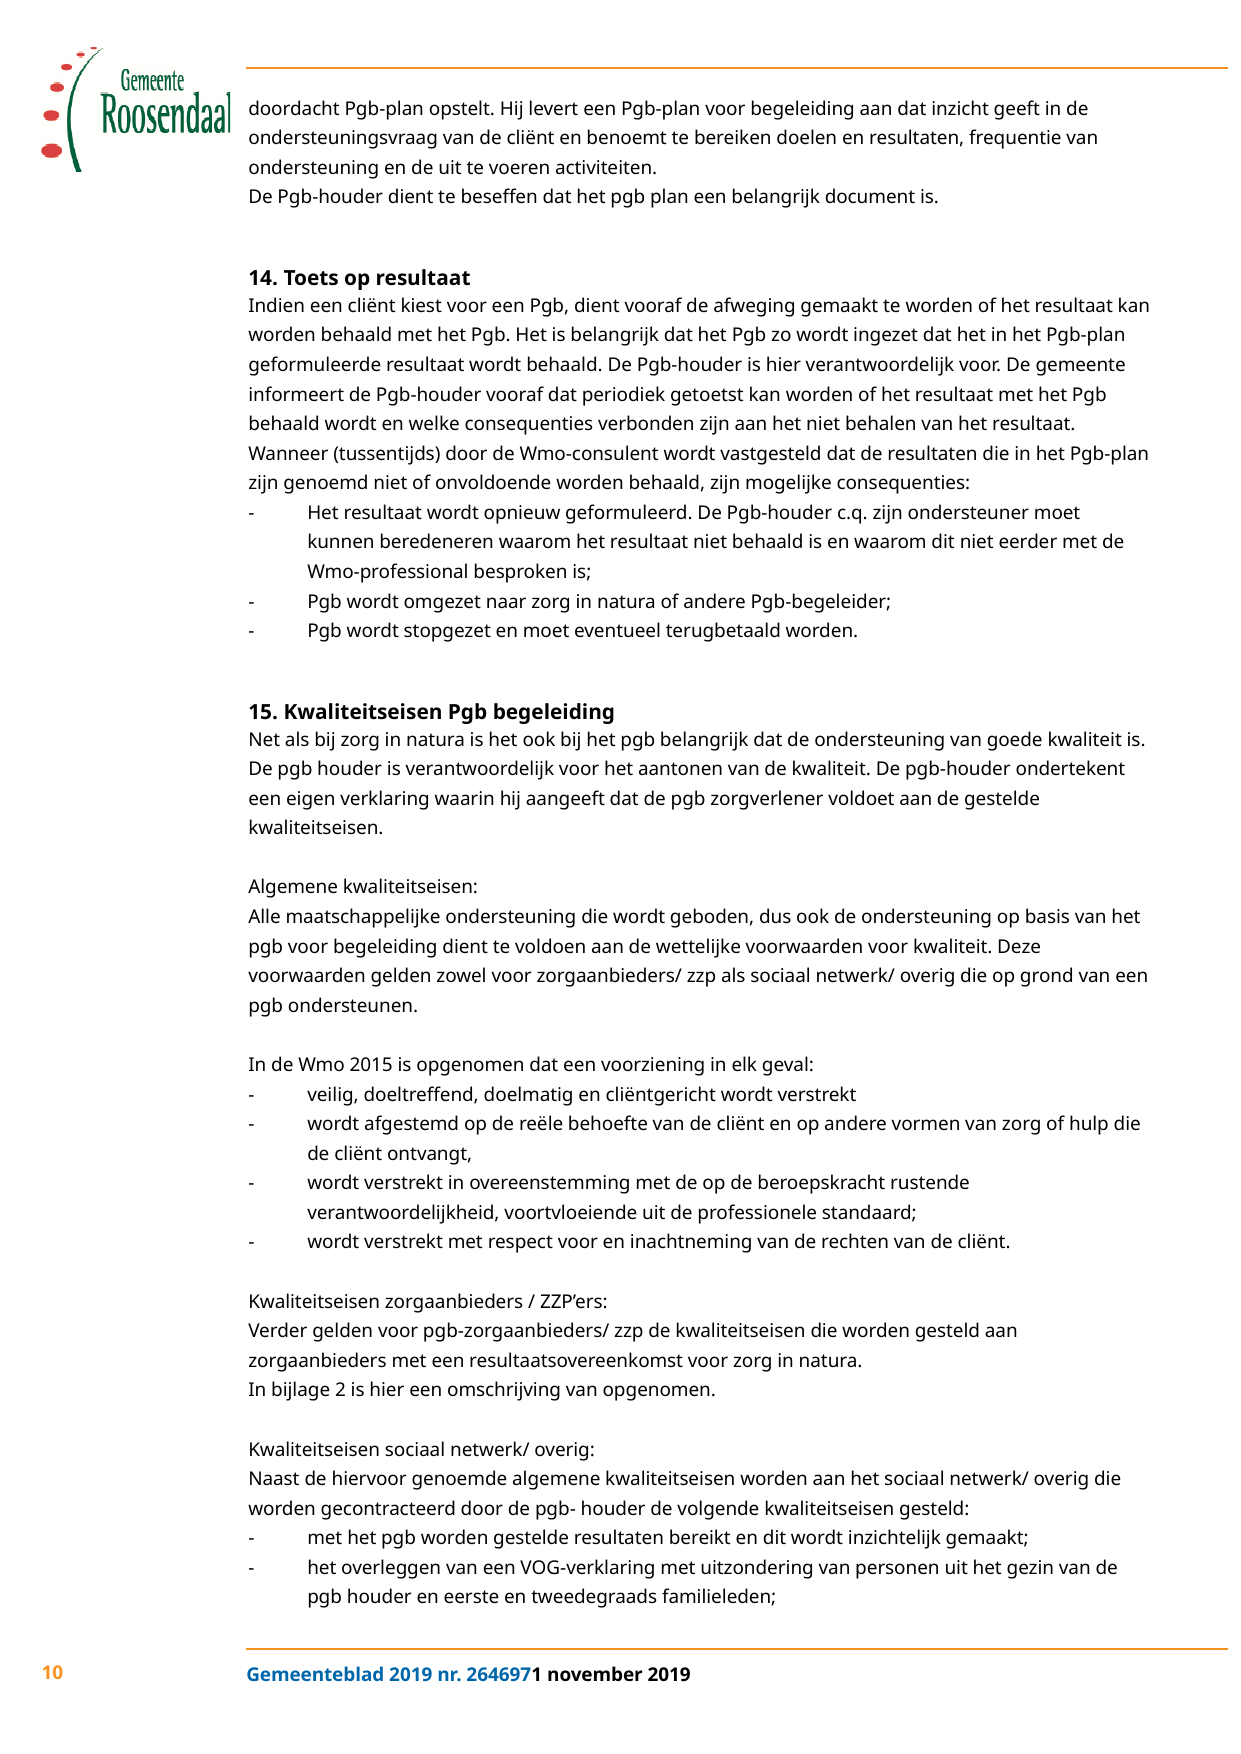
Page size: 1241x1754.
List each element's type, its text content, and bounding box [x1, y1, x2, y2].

text Alle maatschappelijke ondersteuning die wordt geboden, dus ook de ondersteuning op basis van het pgb voor begeleiding dient te voldoen aan de wettelijke voorwaarden voor kwaliteit. Deze voorwaarden gelden zowel voor zorgaanbieders/ zzp als sociaal netwerk/ overig die op grond van een pgb ondersteunen. [248, 903, 1152, 1018]
text In de Wmo 2015 is opgenomen dat een voorziening in elk geval: [248, 1051, 1152, 1077]
list het overleggen van een VOG-verklaring met uitzondering van personen uit het gezin van de pgb houder en eerste en tweedegraads familieleden; [248, 1554, 1152, 1609]
list veilig, doeltreffend, doelmatig en cliëntgericht wordt verstrekt [248, 1081, 1152, 1107]
text Net als bij zorg in natura is het ook bij het pgb belangrijk dat de ondersteuning van goede kwaliteit is. De pgb houder is verantwoordelijk voor het aantonen van de kwaliteit. De pgb-houder ondertekent een eigen verklaring waarin hij aangeeft dat de pgb zorgverlener voldoet aan de gestelde kwaliteitseisen. [248, 726, 1152, 840]
text Kwaliteitseisen zorgaanbieders / ZZP’ers: [248, 1288, 1152, 1314]
picture [41, 47, 231, 172]
text Kwaliteitseisen sociaal netwerk/ overig: [248, 1436, 1152, 1462]
list met het pgb worden gestelde resultaten bereikt en dit wordt inzichtelijk gemaakt; [248, 1524, 1152, 1550]
text Verder gelden voor pgb-zorgaanbieders/ zzp de kwaliteitseisen die worden gesteld aan zorgaanbieders met een resultaatsovereenkomst voor zorg in natura. [248, 1317, 1152, 1373]
text Algemene kwaliteitseisen: [248, 874, 1152, 899]
text Indien een cliënt kiest voor een Pgb, dient vooraf de afweging gemaakt te worden of het resultaat kan worden behaald met het Pgb. Het is belangrijk dat het Pgb zo wordt ingezet dat het in het Pgb-plan geformuleerde resultaat wordt behaald. De Pgb-houder is hier verantwoordelijk voor. De gemeente informeert de Pgb-houder vooraf dat periodiek getoetst kan worden of het resultaat met het Pgb behaald wordt en welke consequenties verbonden zijn aan het niet behalen van het resultaat. Wanneer (tussentijds) door de Wmo-consulent wordt vastgesteld dat de resultaten die in het Pgb-plan zijn genoemd niet of onvoldoende worden behaald, zijn mogelijke consequenties: [248, 292, 1152, 495]
text 15. Kwaliteitseisen Pgb begeleiding [248, 697, 1152, 726]
list Pgb wordt omgezet naar zorg in natura of andere Pgb-begeleider; [248, 588, 1152, 613]
text De Pgb-houder dient te beseffen dat het pgb plan een belangrijk document is. [248, 183, 1152, 209]
list wordt verstrekt in overeenstemming met de op de beroepskracht rustende verantwoordelijkheid, voortvloeiende uit de professionele standaard; [248, 1169, 1152, 1225]
list wordt afgestemd op de reële behoefte van de cliënt en op andere vormen van zorg of hulp die de cliënt ontvangt, [248, 1110, 1152, 1166]
text Naast de hiervoor genoemde algemene kwaliteitseisen worden aan het sociaal netwerk/ overig die worden gecontracteerd door de pgb- houder de volgende kwaliteitseisen gesteld: [248, 1465, 1152, 1521]
text In bijlage 2 is hier een omschrijving van opgenomen. [248, 1377, 1152, 1402]
list wordt verstrekt met respect voor en inachtneming van de rechten van de cliënt. [248, 1229, 1152, 1254]
list Pgb wordt stopgezet en moet eventueel terugbetaald worden. [248, 617, 1152, 643]
list Het resultaat wordt opnieuw geformuleerd. De Pgb-houder c.q. zijn ondersteuner moet kunnen beredeneren waarom het resultaat niet behaald is en waarom dit niet eerder met de Wmo-professional besproken is; [248, 499, 1152, 584]
text 14. Toets op resultaat [248, 263, 1152, 292]
text doordacht Pgb-plan opstelt. Hij levert een Pgb-plan voor begeleiding aan dat inzicht geeft in de ondersteuningsvraag van de cliënt en benoemt te bereiken doelen en resultaten, frequentie van ondersteuning en de uit te voeren activiteiten. [248, 95, 1152, 180]
